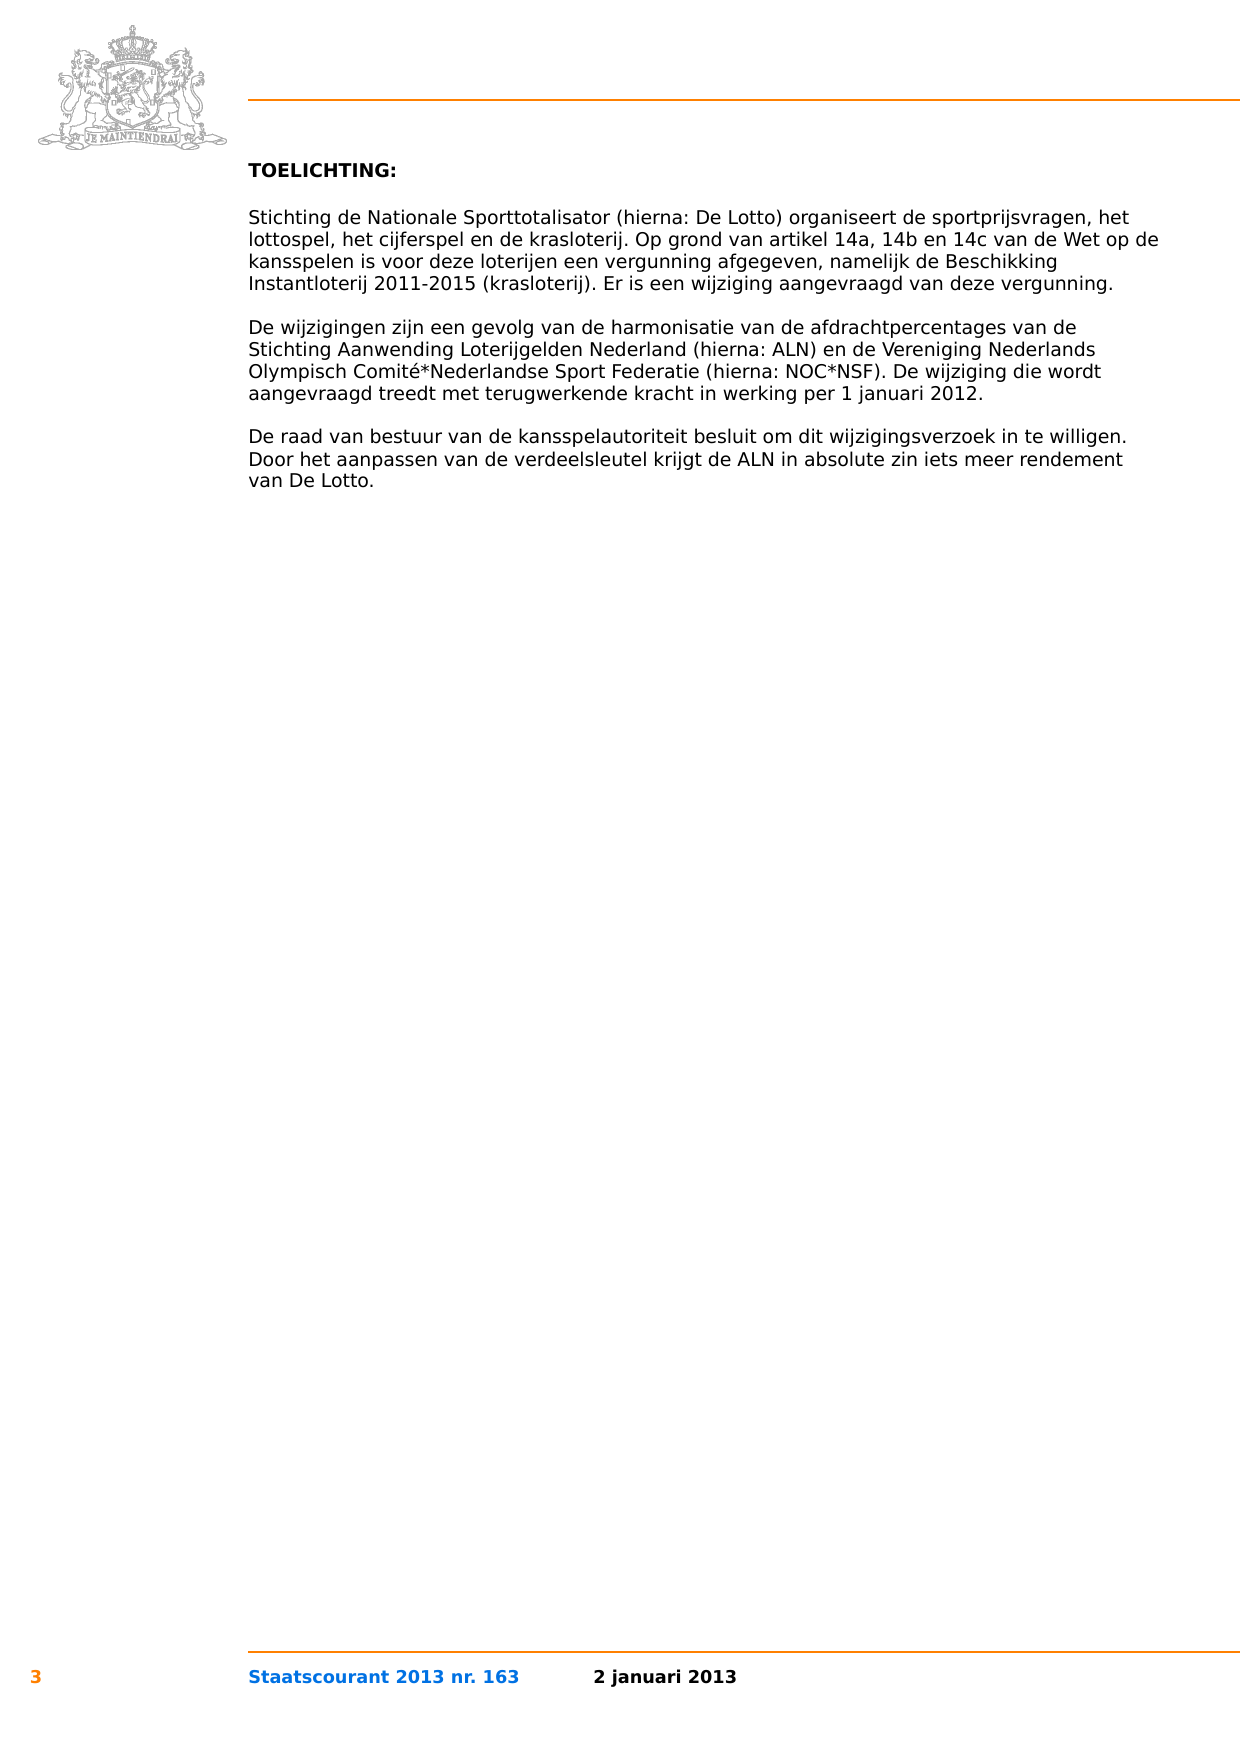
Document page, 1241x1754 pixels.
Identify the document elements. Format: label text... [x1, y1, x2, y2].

subtitle TOELICHTING: [248, 160, 1163, 182]
text De raad van bestuur van de kansspelautoriteit besluit om dit wijzigingsverzoek in te willigen. Door het aanpassen van de verdeelsleutel krijgt de ALN in absolute zin iets meer rendement van De Lotto. [248, 426, 1163, 492]
text Stichting de Nationale Sporttotalisator (hierna: De Lotto) organiseert de sportprijsvragen, het lottospel, het cijferspel en de krasloterij. Op grond van artikel 14a, 14b en 14c van de Wet op de kansspelen is voor deze loterijen een vergunning afgegeven, namelijk de Beschikking Instantloterij 2011-2015 (krasloterij). Er is een wijziging aangevraagd van deze vergunning. [248, 207, 1163, 295]
text De wijzigingen zijn een gevolg van de harmonisatie van de afdrachtpercentages van de Stichting Aanwending Loterijgelden Nederland (hierna: ALN) en de Vereniging Nederlands Olympisch Comité*Nederlandse Sport Federatie (hierna: NOC*NSF). De wijziging die wordt aangevraagd treedt met terugwerkende kracht in werking per 1 januari 2012. [248, 317, 1163, 404]
picture [38, 25, 227, 150]
